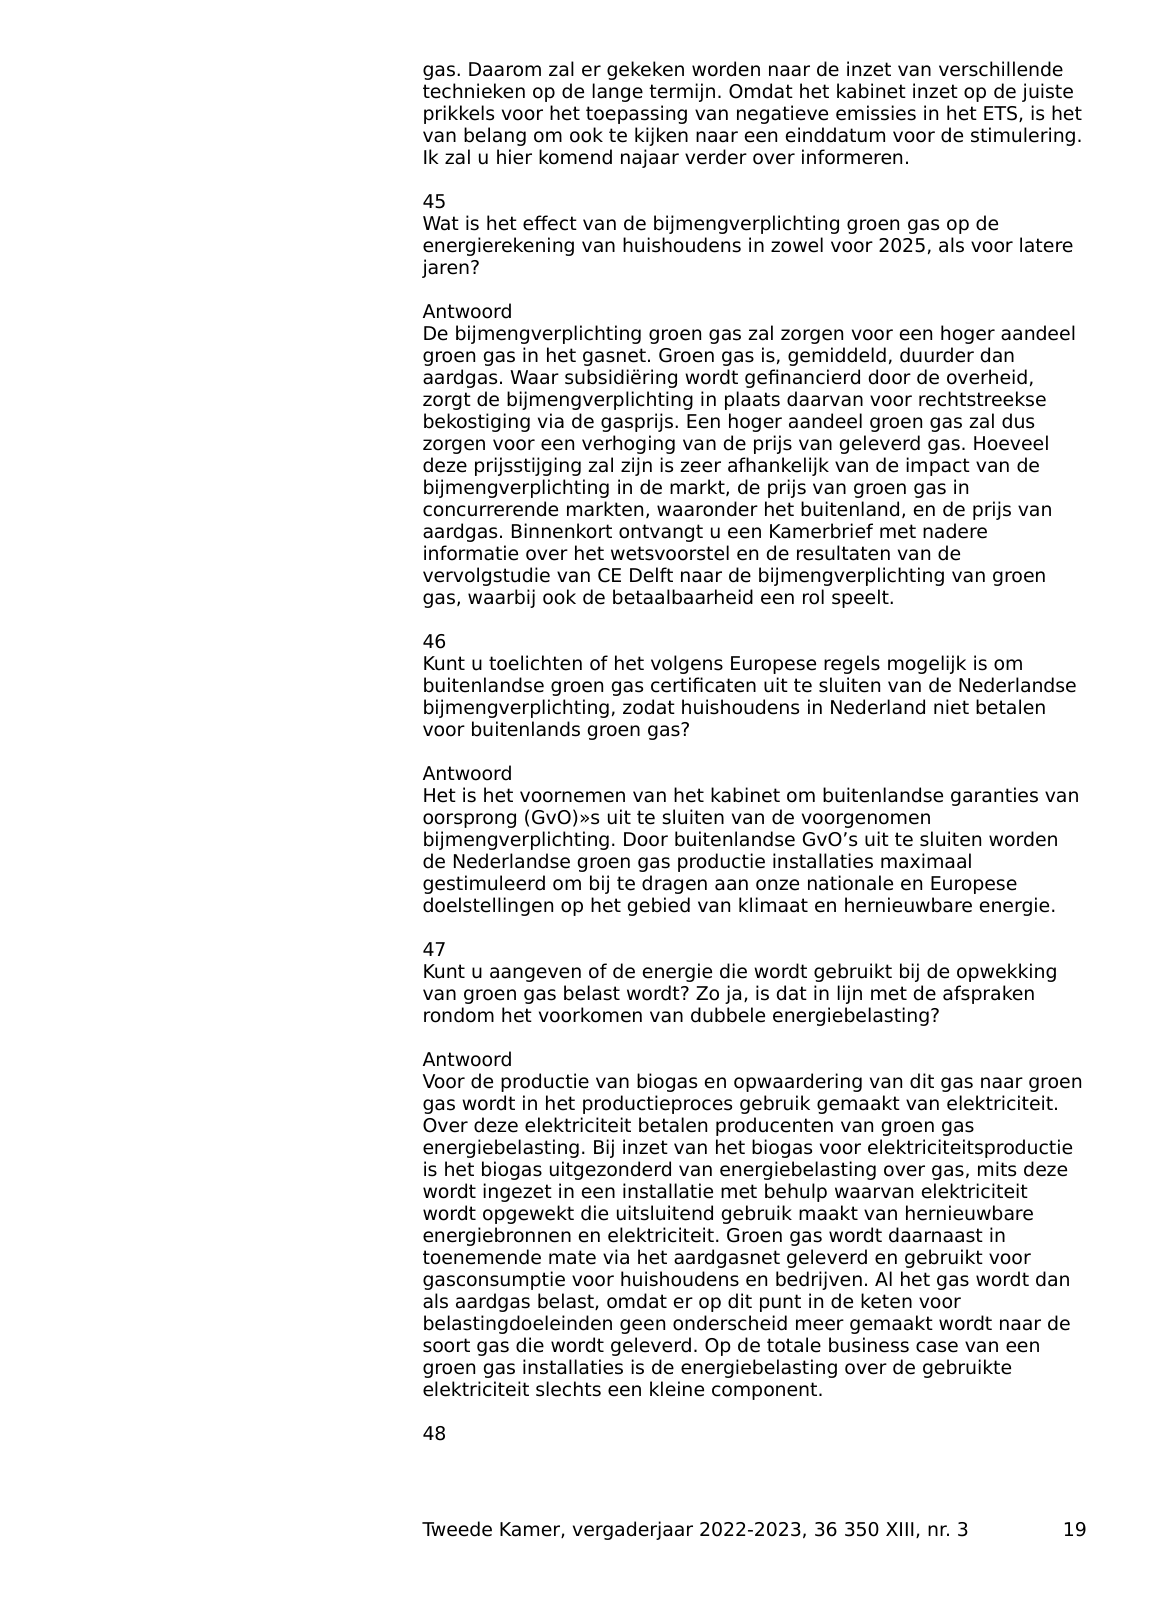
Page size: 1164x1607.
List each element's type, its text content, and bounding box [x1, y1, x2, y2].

text 47 [422, 939, 1087, 961]
text Voor de productie van biogas en opwaardering van dit gas naar groen gas wordt in het productieproces gebruik gemaakt van elektriciteit. Over deze elektriciteit betalen producenten van groen gas energiebelasting. Bij inzet van het biogas voor elektriciteitsproductie is het biogas uitgezonderd van energiebelasting over gas, mits deze wordt ingezet in een installatie met behulp waarvan elektriciteit wordt opgewekt die uitsluitend gebruik maakt van hernieuwbare energiebronnen en elektriciteit. Groen gas wordt daarnaast in toenemende mate via het aardgasnet geleverd en gebruikt voor gasconsumptie voor huishoudens en bedrijven. Al het gas wordt dan als aardgas belast, omdat er op dit punt in de keten voor belastingdoeleinden geen onderscheid meer gemaakt wordt naar de soort gas die wordt geleverd. Op de totale business case van een groen gas installaties is de energiebelasting over de gebruikte elektriciteit slechts een kleine component. [422, 1071, 1087, 1401]
text Kunt u toelichten of het volgens Europese regels mogelijk is om buitenlandse groen gas certificaten uit te sluiten van de Nederlandse bijmengverplichting, zodat huishoudens in Nederland niet betalen voor buitenlands groen gas? [422, 653, 1087, 741]
text 46 [422, 631, 1087, 653]
text 48 [422, 1423, 1087, 1445]
text Antwoord [422, 301, 1087, 323]
text 45 [422, 191, 1087, 213]
text Kunt u aangeven of de energie die wordt gebruikt bij de opwekking van groen gas belast wordt? Zo ja, is dat in lijn met de afspraken rondom het voorkomen van dubbele energiebelasting? [422, 961, 1087, 1027]
text gas. Daarom zal er gekeken worden naar de inzet van verschillende technieken op de lange termijn. Omdat het kabinet inzet op de juiste prikkels voor het toepassing van negatieve emissies in het ETS, is het van belang om ook te kijken naar een einddatum voor de stimulering. Ik zal u hier komend najaar verder over informeren. [422, 59, 1087, 169]
text Antwoord [422, 763, 1087, 785]
text De bijmengverplichting groen gas zal zorgen voor een hoger aandeel groen gas in het gasnet. Groen gas is, gemiddeld, duurder dan aardgas. Waar subsidiëring wordt gefinancierd door de overheid, zorgt de bijmengverplichting in plaats daarvan voor rechtstreekse bekostiging via de gasprijs. Een hoger aandeel groen gas zal dus zorgen voor een verhoging van de prijs van geleverd gas. Hoeveel deze prijsstijging zal zijn is zeer afhankelijk van de impact van de bijmengverplichting in de markt, de prijs van groen gas in concurrerende markten, waaronder het buitenland, en de prijs van aardgas. Binnenkort ontvangt u een Kamerbrief met nadere informatie over het wetsvoorstel en de resultaten van de vervolgstudie van CE Delft naar de bijmengverplichting van groen gas, waarbij ook de betaalbaarheid een rol speelt. [422, 323, 1087, 609]
text Antwoord [422, 1049, 1087, 1071]
text Wat is het effect van de bijmengverplichting groen gas op de energierekening van huishoudens in zowel voor 2025, als voor latere jaren? [422, 213, 1087, 279]
text Het is het voornemen van het kabinet om buitenlandse garanties van oorsprong (GvO)»s uit te sluiten van de voorgenomen bijmengverplichting. Door buitenlandse GvO’s uit te sluiten worden de Nederlandse groen gas productie installaties maximaal gestimuleerd om bij te dragen aan onze nationale en Europese doelstellingen op het gebied van klimaat en hernieuwbare energie. [422, 785, 1087, 917]
